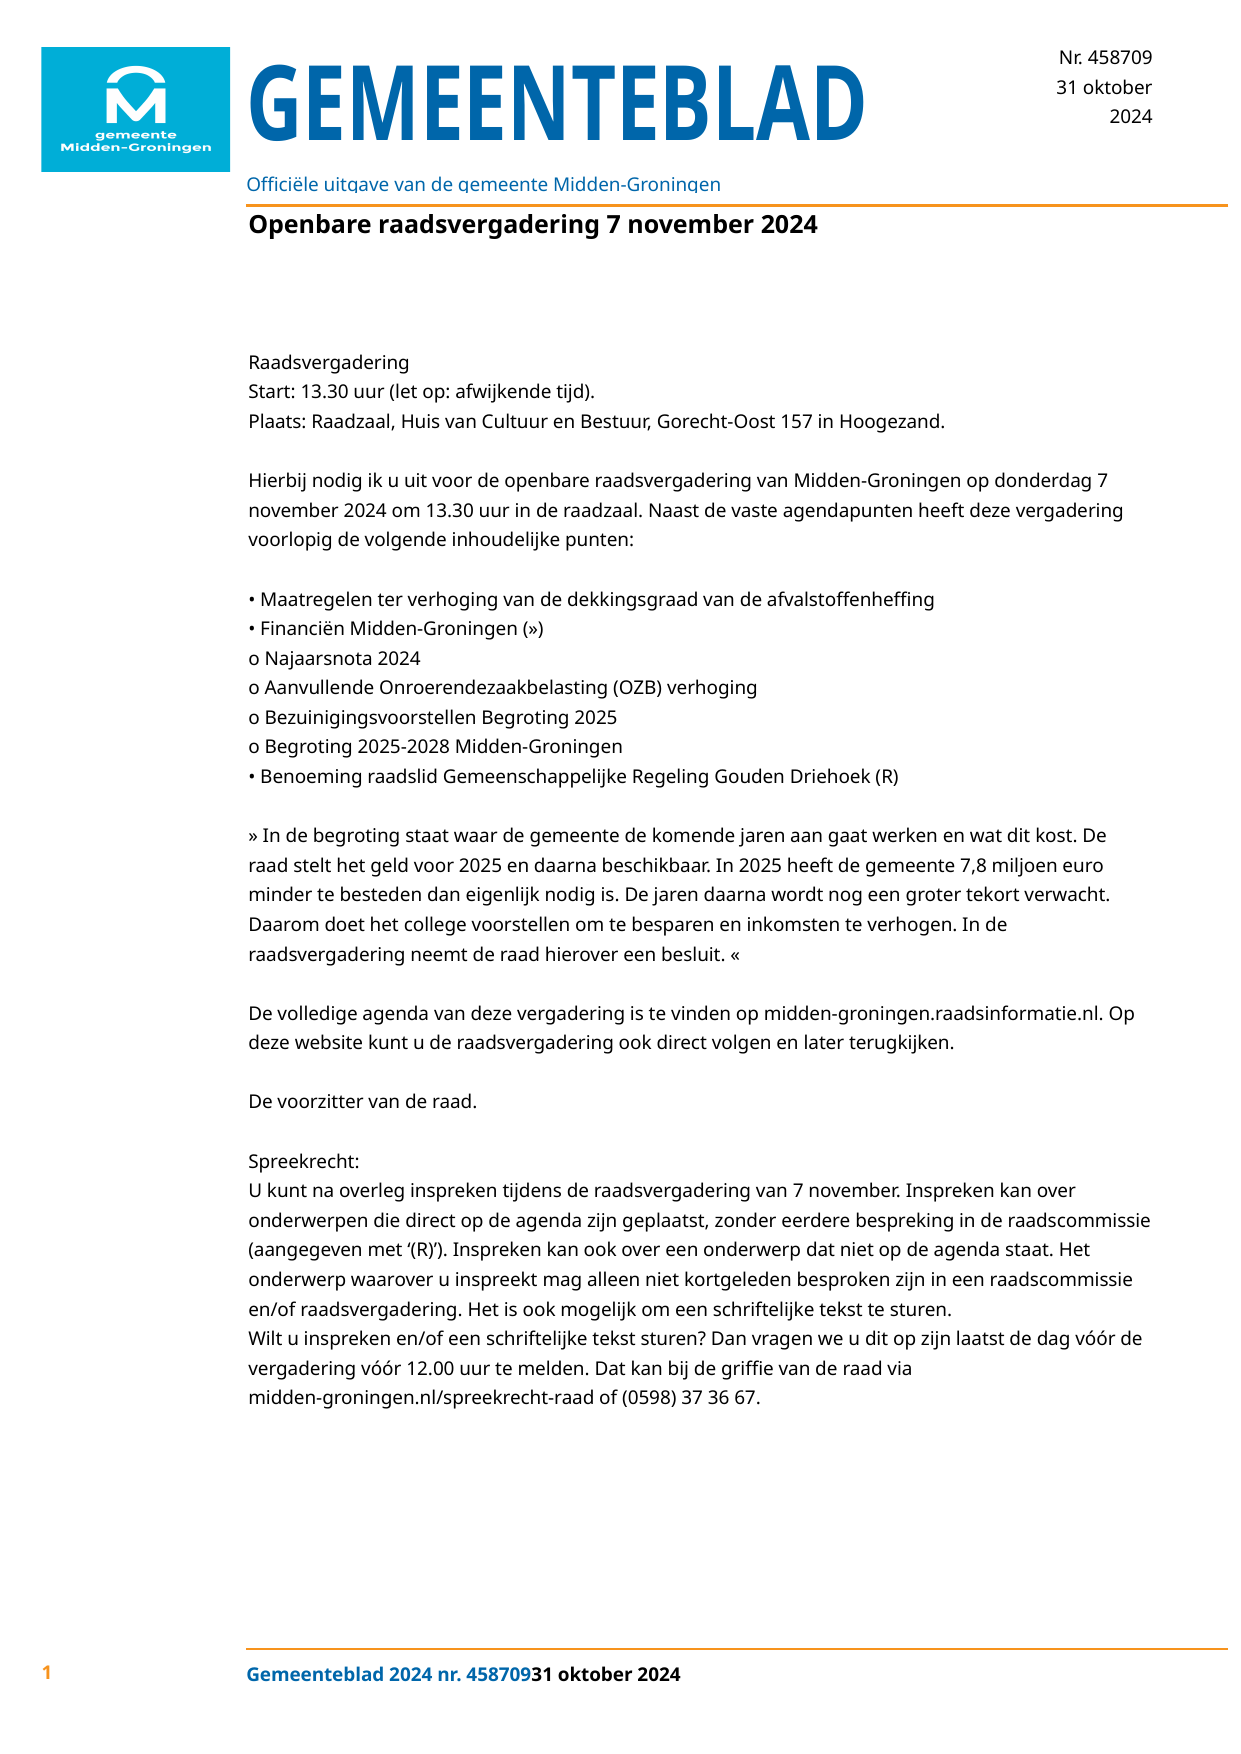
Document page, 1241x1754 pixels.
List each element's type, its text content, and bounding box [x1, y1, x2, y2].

text o Najaarsnota 2024 [248, 645, 1152, 671]
text • Benoeming raadslid Gemeenschappelijke Regeling Gouden Driehoek (R) [248, 763, 1152, 789]
text Raadsvergadering [248, 349, 1152, 375]
text » In de begroting staat waar de gemeente de komende jaren aan gaat werken en wat dit kost. De raad stelt het geld voor 2025 en daarna beschikbaar. In 2025 heeft de gemeente 7,8 miljoen euro minder te besteden dan eigenlijk nodig is. De jaren daarna wordt nog een groter tekort verwacht. Daarom doet het college voorstellen om te besparen en inkomsten te verhogen. In de raadsvergadering neemt de raad hierover een besluit. « [248, 822, 1152, 967]
text Plaats: Raadzaal, Huis van Cultuur en Bestuur, Gorecht-Oost 157 in Hoogezand. [248, 408, 1152, 434]
text Openbare raadsvergadering 7 november 2024 [248, 207, 1152, 241]
picture [108, 66, 164, 82]
picture [184, 146, 190, 153]
text Start: 13.30 uur (let op: afwijkende tijd). [248, 379, 1152, 404]
text • Financiën Midden-Groningen (») [248, 615, 1152, 641]
text Hierbij nodig ik u uit voor de openbare raadsvergadering van Midden-Groningen op donderdag 7 november 2024 om 13.30 uur in de raadzaal. Naast de vaste agendapunten heeft deze vergadering voorlopig de volgende inhoudelijke punten: [248, 467, 1152, 552]
picture [107, 89, 165, 122]
text o Begroting 2025-2028 Midden-Groningen [248, 734, 1152, 759]
text • Maatregelen ter verhoging van de dekkingsgraad van de afvalstoffenheffing [248, 586, 1152, 612]
text Spreekrecht: [248, 1148, 1152, 1174]
text o Bezuinigingsvoorstellen Begroting 2025 [248, 704, 1152, 730]
text De volledige agenda van deze vergadering is te vinden op midden-groningen.raadsinformatie.nl. Op deze website kunt u de raadsvergadering ook direct volgen en later terugkijken. [248, 1000, 1152, 1055]
text o Aanvullende Onroerendezaakbelasting (OZB) verhoging [248, 674, 1152, 700]
text Wilt u inspreken en/of een schriftelijke tekst sturen? Dan vragen we u dit op zijn laatst de dag vóór de vergadering vóór 12.00 uur te melden. Dat kan bij de griffie van de raad via midden-groningen.nl/spreekrecht-raad of (0598) 37 36 67. [248, 1325, 1152, 1410]
text De voorzitter van de raad. [248, 1089, 1152, 1114]
text U kunt na overleg inspreken tijdens de raadsvergadering van 7 november. Inspreken kan over onderwerpen die direct op de agenda zijn geplaatst, zonder eerdere bespreking in de raadscommissie (aangegeven met ‘(R)’). Inspreken kan ook over een onderwerp dat niet op de agenda staat. Het onderwerp waarover u inspreekt mag alleen niet kortgeleden besproken zijn in een raadscommissie en/of raadsvergadering. Het is ook mogelijk om een schriftelijke tekst te sturen. [248, 1177, 1152, 1322]
